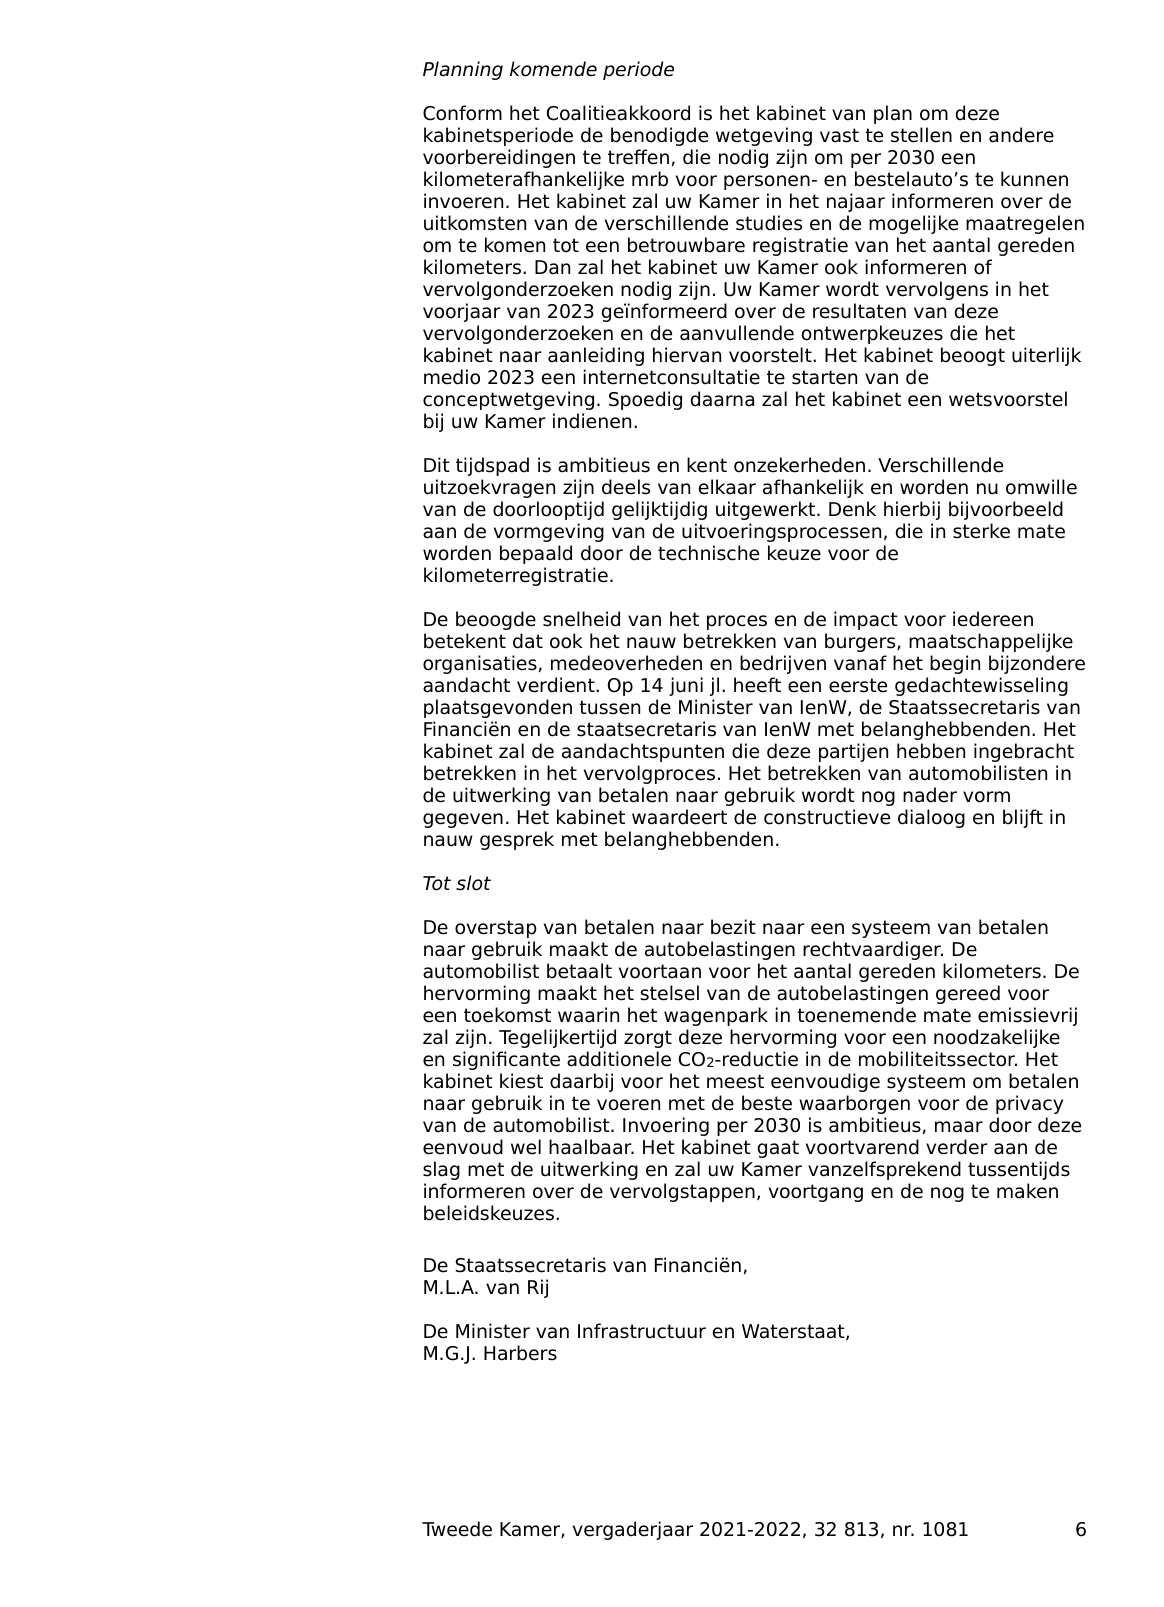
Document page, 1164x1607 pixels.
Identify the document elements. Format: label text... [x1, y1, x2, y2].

subtitle Planning komende periode [422, 59, 1087, 81]
text De Staatssecretaris van Financiën, M.L.A. van Rij [422, 1255, 1087, 1299]
text Conform het Coalitieakkoord is het kabinet van plan om deze kabinetsperiode de benodigde wetgeving vast te stellen en andere voorbereidingen te treffen, die nodig zijn om per 2030 een kilometerafhankelijke mrb voor personen- en bestelauto’s te kunnen invoeren. Het kabinet zal uw Kamer in het najaar informeren over de uitkomsten van de verschillende studies en de mogelijke maatregelen om te komen tot een betrouwbare registratie van het aantal gereden kilometers. Dan zal het kabinet uw Kamer ook informeren of vervolgonderzoeken nodig zijn. Uw Kamer wordt vervolgens in het voorjaar van 2023 geïnformeerd over de resultaten van deze vervolgonderzoeken en de aanvullende ontwerpkeuzes die het kabinet naar aanleiding hiervan voorstelt. Het kabinet beoogt uiterlijk medio 2023 een internetconsultatie te starten van de conceptwetgeving. Spoedig daarna zal het kabinet een wetsvoorstel bij uw Kamer indienen. [422, 103, 1087, 433]
subtitle Tot slot [422, 873, 1087, 895]
text De Minister van Infrastructuur en Waterstaat, M.G.J. Harbers [422, 1321, 1087, 1365]
text De beoogde snelheid van het proces en de impact voor iedereen betekent dat ook het nauw betrekken van burgers, maatschappelijke organisaties, medeoverheden en bedrijven vanaf het begin bijzondere aandacht verdient. Op 14 juni jl. heeft een eerste gedachtewisseling plaatsgevonden tussen de Minister van IenW, de Staatssecretaris van Financiën en de staatsecretaris van IenW met belanghebbenden. Het kabinet zal de aandachtspunten die deze partijen hebben ingebracht betrekken in het vervolgproces. Het betrekken van automobilisten in de uitwerking van betalen naar gebruik wordt nog nader vorm gegeven. Het kabinet waardeert de constructieve dialoog en blijft in nauw gesprek met belanghebbenden. [422, 609, 1087, 851]
text De overstap van betalen naar bezit naar een systeem van betalen naar gebruik maakt de autobelastingen rechtvaardiger. De automobilist betaalt voortaan voor het aantal gereden kilometers. De hervorming maakt het stelsel van de autobelastingen gereed voor een toekomst waarin het wagenpark in toenemende mate emissievrij zal zijn. Tegelijkertijd zorgt deze hervorming voor een noodzakelijke en significante additionele CO2-reductie in de mobiliteitssector. Het kabinet kiest daarbij voor het meest eenvoudige systeem om betalen naar gebruik in te voeren met de beste waarborgen voor de privacy van de automobilist. Invoering per 2030 is ambitieus, maar door deze eenvoud wel haalbaar. Het kabinet gaat voortvarend verder aan de slag met de uitwerking en zal uw Kamer vanzelfsprekend tussentijds informeren over de vervolgstappen, voortgang en de nog te maken beleidskeuzes. [422, 917, 1087, 1225]
text Dit tijdspad is ambitieus en kent onzekerheden. Verschillende uitzoekvragen zijn deels van elkaar afhankelijk en worden nu omwille van de doorlooptijd gelijktijdig uitgewerkt. Denk hierbij bijvoorbeeld aan de vormgeving van de uitvoeringsprocessen, die in sterke mate worden bepaald door de technische keuze voor de kilometerregistratie. [422, 455, 1087, 587]
